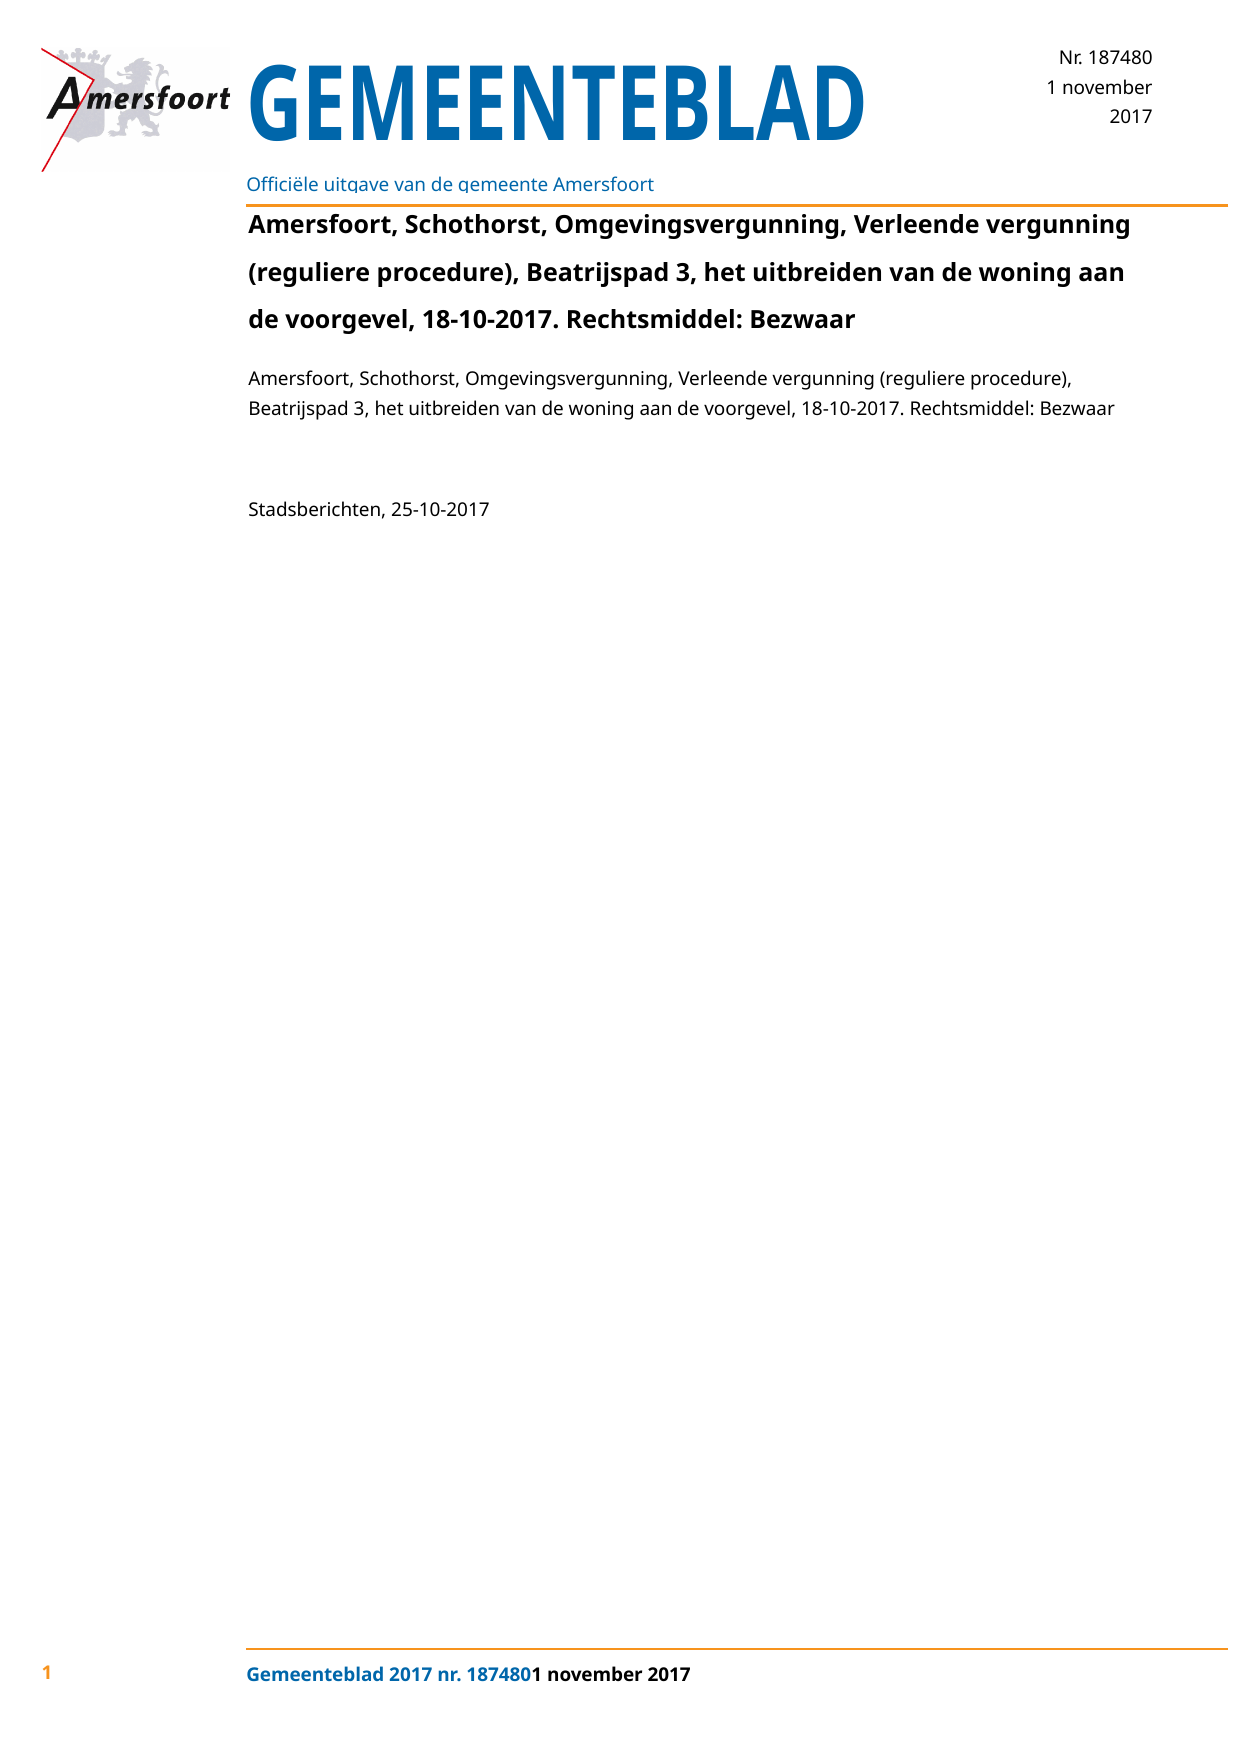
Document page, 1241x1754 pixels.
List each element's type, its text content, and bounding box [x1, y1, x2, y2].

text Stadsberichten, 25-10-2017 [248, 496, 1152, 522]
picture [41, 47, 231, 172]
text Amersfoort, Schothorst, Omgevingsvergunning, Verleende vergunning (reguliere procedure), Beatrijspad 3, het uitbreiden van de woning aan de voorgevel, 18-10-2017. Rechtsmiddel: Bezwaar [248, 207, 1152, 336]
text Amersfoort, Schothorst, Omgevingsvergunning, Verleende vergunning (reguliere procedure), Beatrijspad 3, het uitbreiden van de woning aan de voorgevel, 18-10-2017. Rechtsmiddel: Bezwaar [248, 366, 1152, 421]
